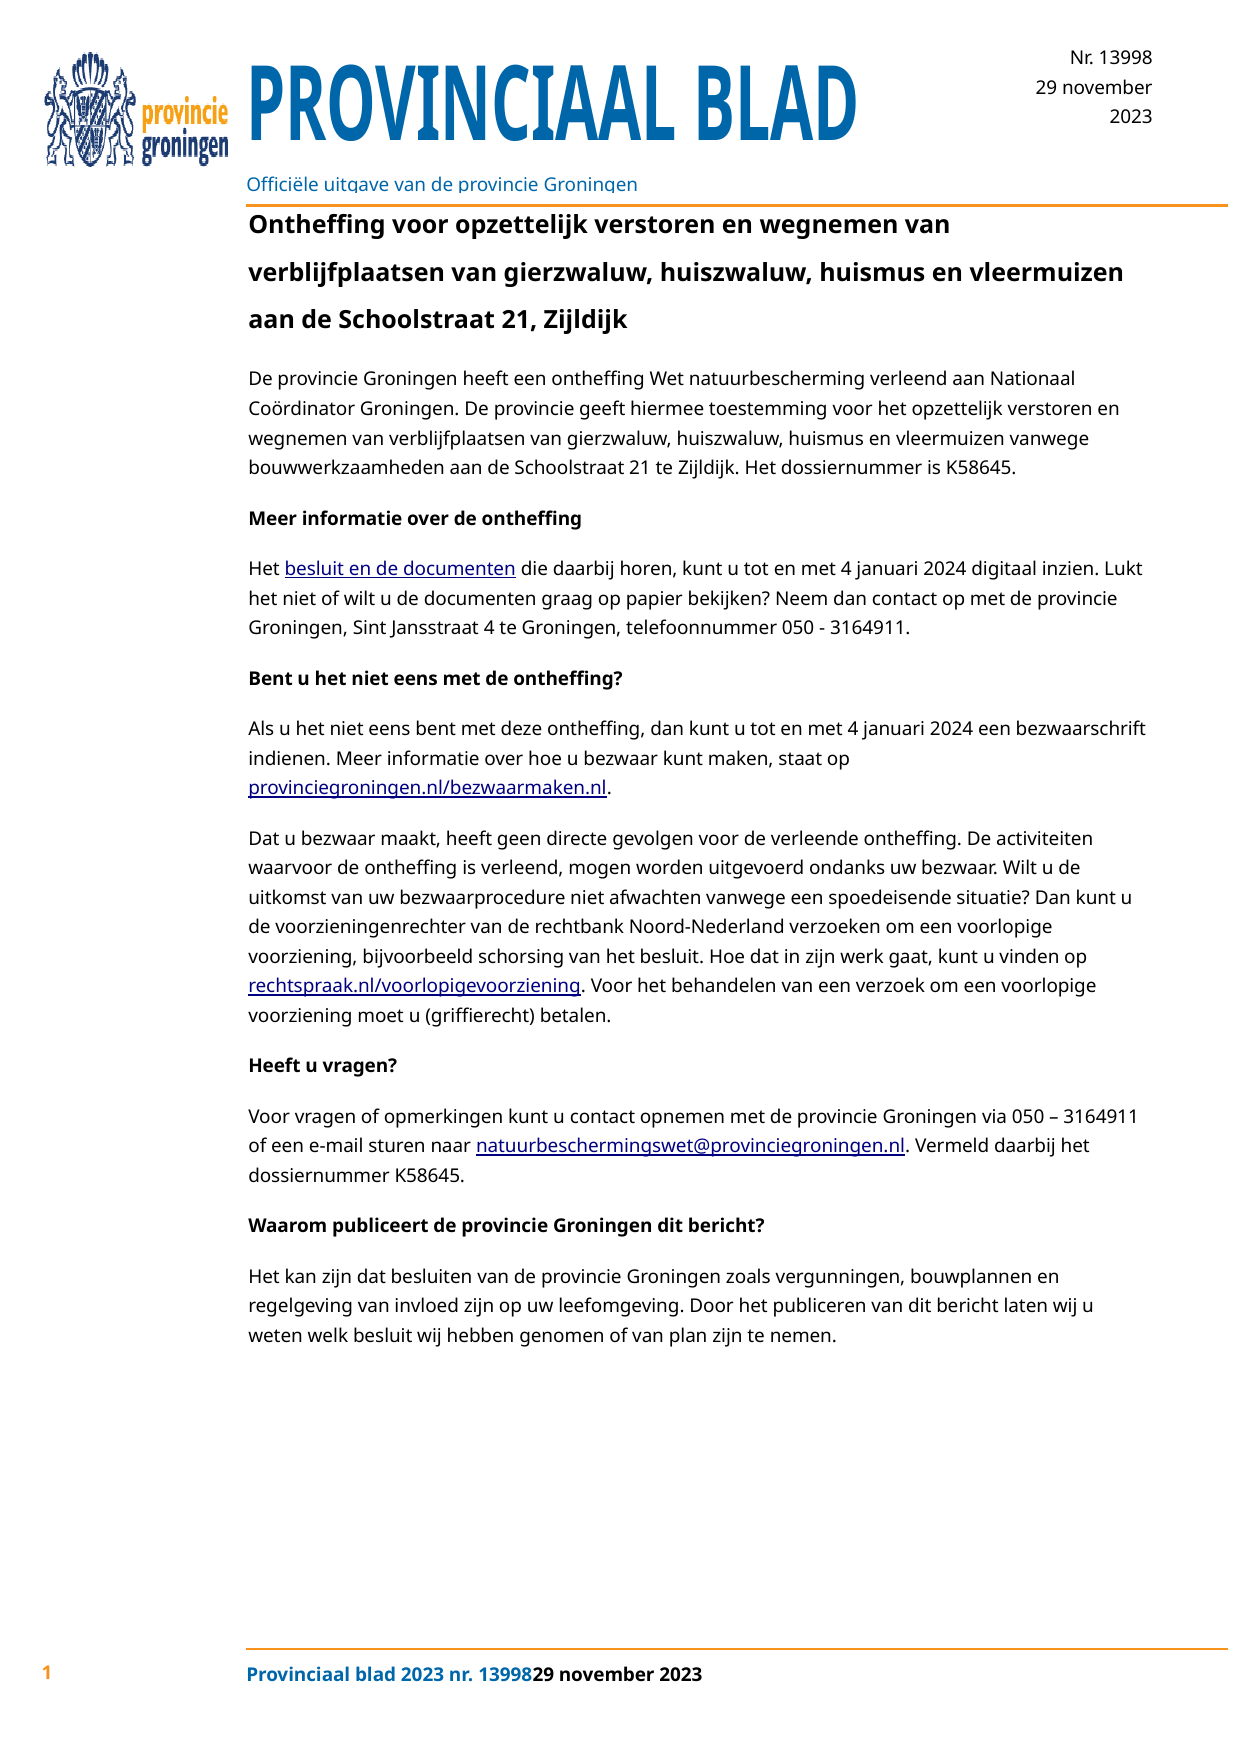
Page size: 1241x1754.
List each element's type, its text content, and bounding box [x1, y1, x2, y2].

text Voor vragen of opmerkingen kunt u contact opnemen met de provincie Groningen via 050 – 3164911 of een e-mail sturen naar natuurbeschermingswet@provinciegroningen.nl. Vermeld daarbij het dossiernummer K58645. [248, 1103, 1152, 1188]
text Waarom publiceert de provincie Groningen dit bericht? [248, 1213, 1152, 1238]
text Als u het niet eens bent met deze ontheffing, dan kunt u tot en met 4 januari 2024 een bezwaarschrift indienen. Meer informatie over hoe u bezwaar kunt maken, staat op provinciegroningen.nl/bezwaarmaken.nl. [248, 715, 1152, 800]
picture [41, 47, 231, 172]
text Meer informatie over de ontheffing [248, 505, 1152, 530]
text Bent u het niet eens met de ontheffing? [248, 665, 1152, 690]
text Het besluit en de documenten die daarbij horen, kunt u tot en met 4 januari 2024 digitaal inzien. Lukt het niet of wilt u de documenten graag op papier bekijken? Neem dan contact op met de provincie Groningen, Sint Jansstraat 4 te Groningen, telefoonnummer 050 - 3164911. [248, 555, 1152, 640]
text Ontheffing voor opzettelijk verstoren en wegnemen van verblijfplaatsen van gierzwaluw, huiszwaluw, huismus en vleermuizen aan de Schoolstraat 21, Zijldijk [248, 207, 1152, 336]
text Heeft u vragen? [248, 1053, 1152, 1078]
text De provincie Groningen heeft een ontheffing Wet natuurbescherming verleend aan Nationaal Coördinator Groningen. De provincie geeft hiermee toestemming voor het opzettelijk verstoren en wegnemen van verblijfplaatsen van gierzwaluw, huiszwaluw, huismus en vleermuizen vanwege bouwwerkzaamheden aan de Schoolstraat 21 te Zijldijk. Het dossiernummer is K58645. [248, 366, 1152, 480]
text Het kan zijn dat besluiten van de provincie Groningen zoals vergunningen, bouwplannen en regelgeving van invloed zijn op uw leefomgeving. Door het publiceren van dit bericht laten wij u weten welk besluit wij hebben genomen of van plan zijn te nemen. [248, 1263, 1152, 1348]
text Dat u bezwaar maakt, heeft geen directe gevolgen voor de verleende ontheffing. De activiteiten waarvoor de ontheffing is verleend, mogen worden uitgevoerd ondanks uw bezwaar. Wilt u de uitkomst van uw bezwaarprocedure niet afwachten vanwege een spoedeisende situatie? Dan kunt u de voorzieningenrechter van de rechtbank Noord-Nederland verzoeken om een voorlopige voorziening, bijvoorbeeld schorsing van het besluit. Hoe dat in zijn werk gaat, kunt u vinden op rechtspraak.nl/voorlopigevoorziening. Voor het behandelen van een verzoek om een voorlopige voorziening moet u (griffierecht) betalen. [248, 825, 1152, 1028]
